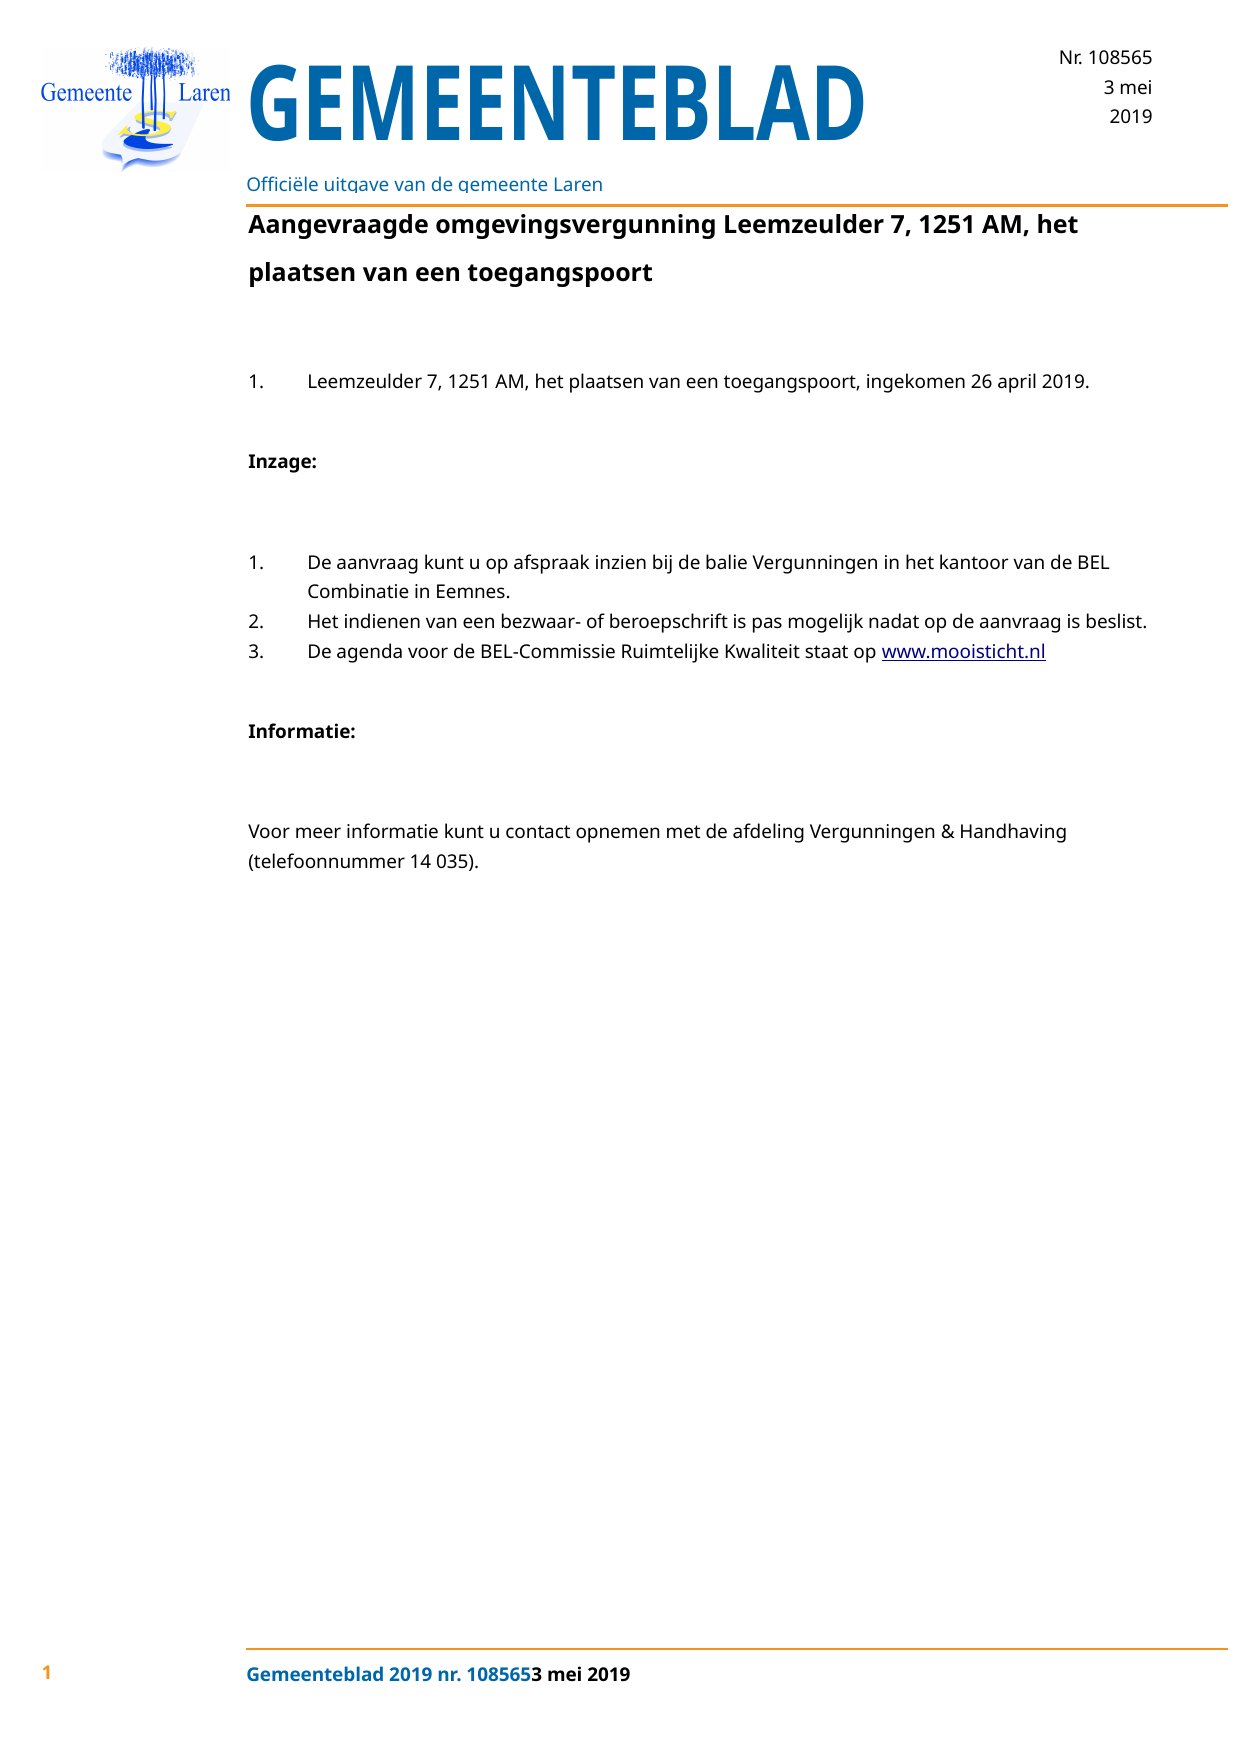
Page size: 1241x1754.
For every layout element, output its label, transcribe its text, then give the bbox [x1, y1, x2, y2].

text Aangevraagde omgevingsvergunning Leemzeulder 7, 1251 AM, het plaatsen van een toegangspoort [248, 207, 1152, 288]
text Informatie: [248, 718, 1152, 744]
text Inzage: [248, 448, 1152, 474]
picture [41, 47, 231, 172]
list Het indienen van een bezwaar- of beroepschrift is pas mogelijk nadat op de aanvraag is beslist. [248, 608, 1152, 634]
list De aanvraag kunt u op afspraak inzien bij de balie Vergunningen in het kantoor van de BEL Combinatie in Eemnes. [248, 549, 1152, 604]
list Leemzeulder 7, 1251 AM, het plaatsen van een toegangspoort, ingekomen 26 april 2019. [248, 368, 1152, 394]
list De agenda voor de BEL-Commissie Ruimtelijke Kwaliteit staat op www.mooisticht.nl [248, 638, 1152, 664]
text Voor meer informatie kunt u contact opnemen met de afdeling Vergunningen & Handhaving (telefoonnummer 14 035). [248, 819, 1152, 874]
